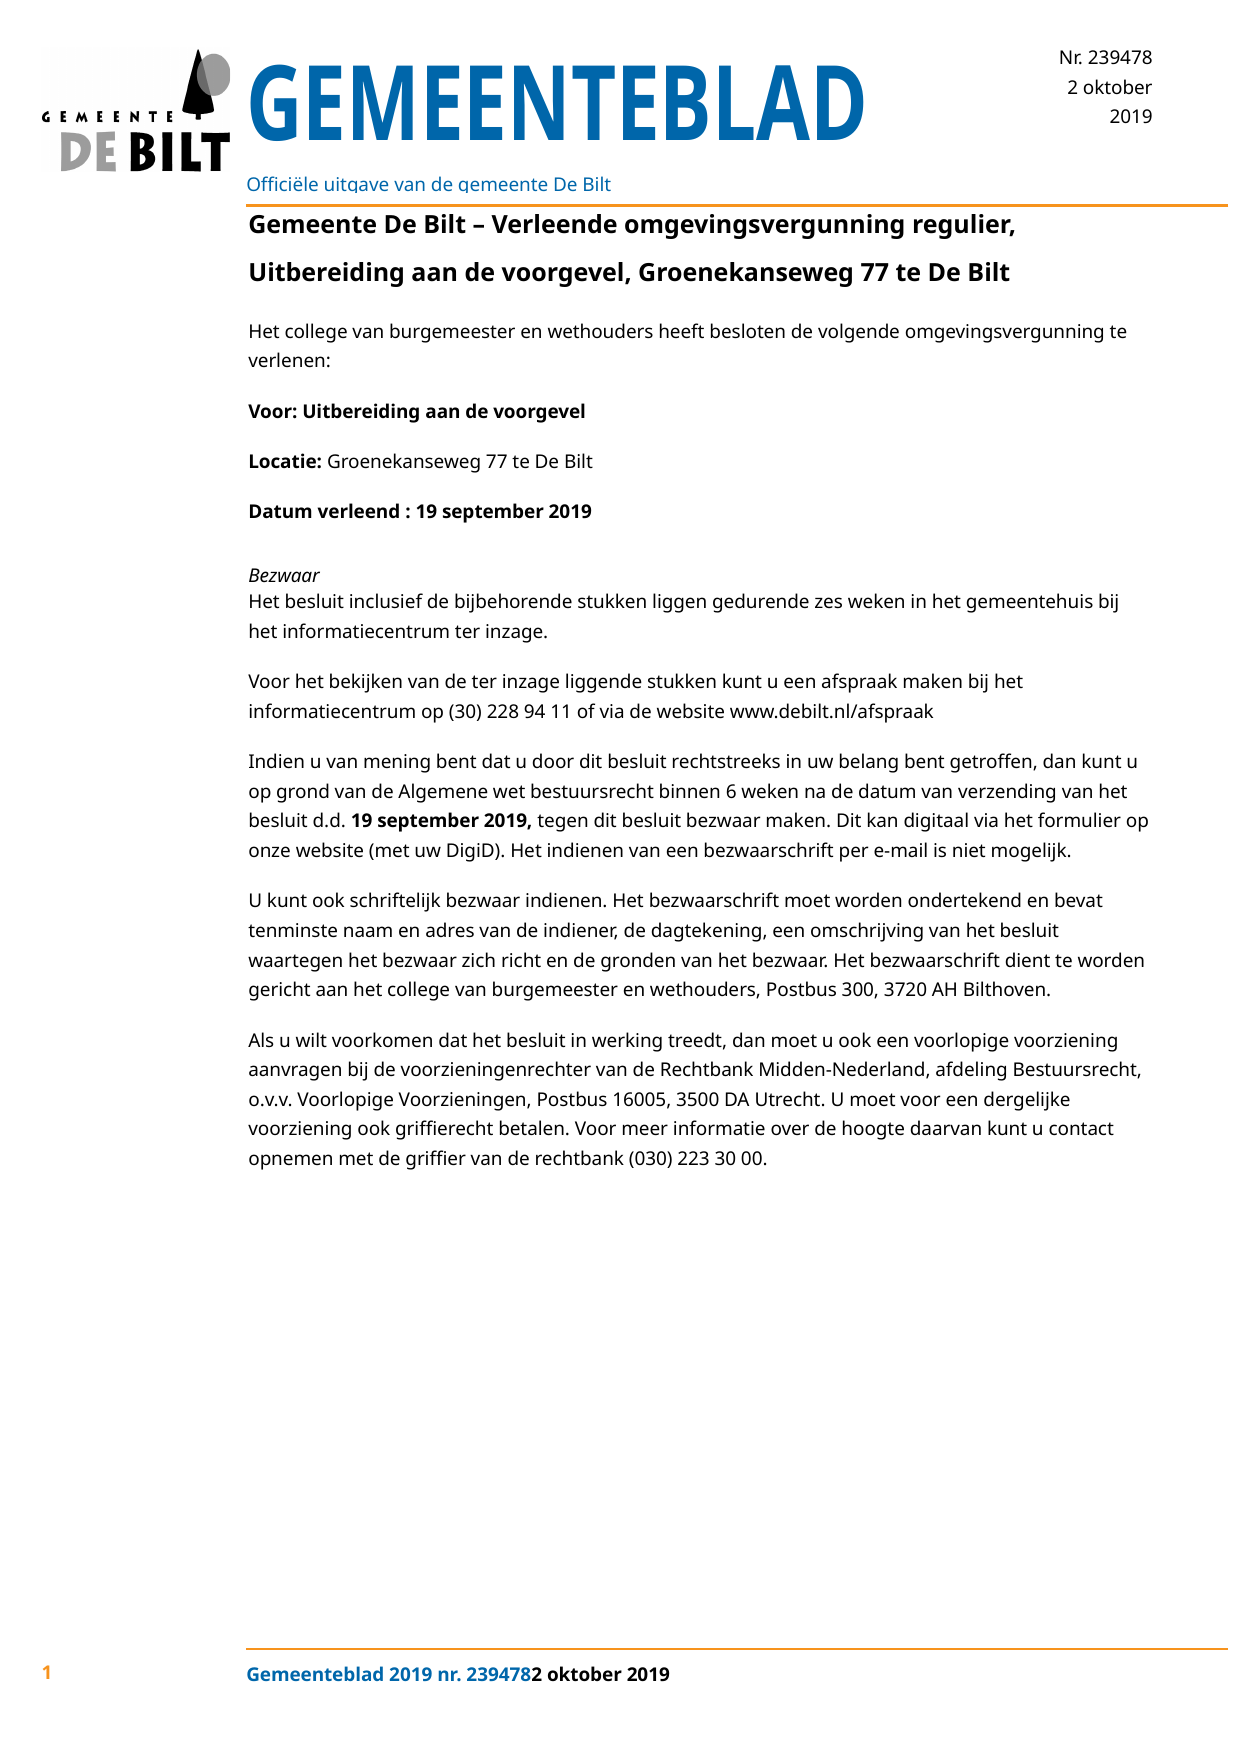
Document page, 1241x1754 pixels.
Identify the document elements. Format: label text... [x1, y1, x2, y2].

text Datum verleend : 19 september 2019 [248, 499, 1152, 524]
text Indien u van mening bent dat u door dit besluit rechtstreeks in uw belang bent getroffen, dan kunt u op grond van de Algemene wet bestuursrecht binnen 6 weken na de datum van verzending van het besluit d.d. 19 september 2019, tegen dit besluit bezwaar maken. Dit kan digitaal via het formulier op onze website (met uw DigiD). Het indienen van een bezwaarschrift per e-mail is niet mogelijk. [248, 748, 1152, 863]
text Als u wilt voorkomen dat het besluit in werking treedt, dan moet u ook een voorlopige voorziening aanvragen bij de voorzieningenrechter van de Rechtbank Midden-Nederland, afdeling Bestuursrecht, o.v.v. Voorlopige Voorzieningen, Postbus 16005, 3500 DA Utrecht. U moet voor een dergelijke voorziening ook griffierecht betalen. Voor meer informatie over de hoogte daarvan kunt u contact opnemen met de griffier van de rechtbank (030) 223 30 00. [248, 1027, 1152, 1171]
picture [41, 47, 231, 172]
text Voor: Uitbereiding aan de voorgevel [248, 398, 1152, 424]
text Het besluit inclusief de bijbehorende stukken liggen gedurende zes weken in het gemeentehuis bij het informatiecentrum ter inzage. [248, 588, 1152, 644]
text Het college van burgemeester en wethouders heeft besloten de volgende omgevingsvergunning te verlenen: [248, 318, 1152, 373]
text Gemeente De Bilt – Verleende omgevingsvergunning regulier, Uitbereiding aan de voorgevel, Groenekanseweg 77 te De Bilt [248, 207, 1152, 288]
text Bezwaar [248, 563, 1152, 588]
text U kunt ook schriftelijk bezwaar indienen. Het bezwaarschrift moet worden ondertekend en bevat tenminste naam en adres van de indiener, de dagtekening, een omschrijving van het besluit waartegen het bezwaar zich richt en de gronden van het bezwaar. Het bezwaarschrift dient te worden gericht aan het college van burgemeester en wethouders, Postbus 300, 3720 AH Bilthoven. [248, 888, 1152, 1002]
text Voor het bekijken van de ter inzage liggende stukken kunt u een afspraak maken bij het informatiecentrum op (30) 228 94 11 of via de website www.debilt.nl/afspraak [248, 668, 1152, 724]
text Locatie: Groenekanseweg 77 te De Bilt [248, 448, 1152, 474]
